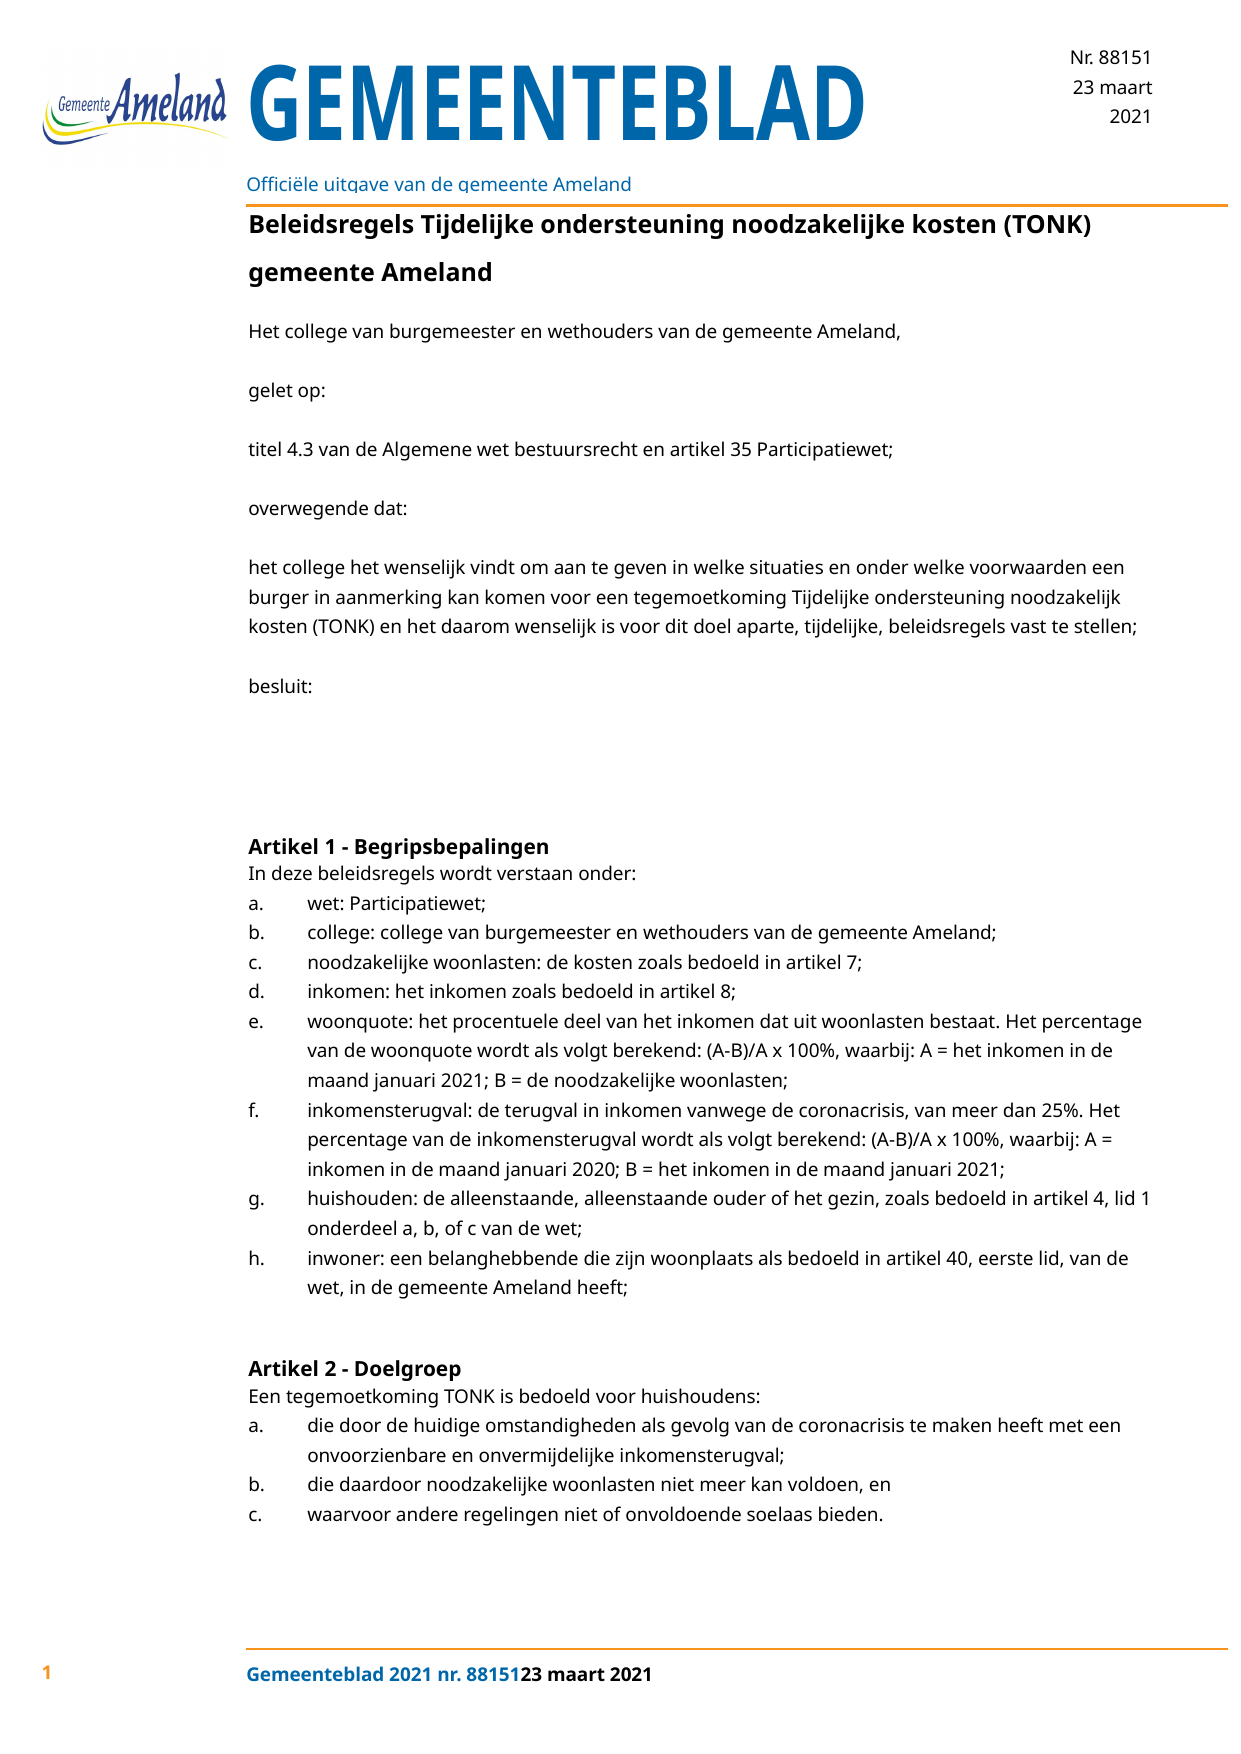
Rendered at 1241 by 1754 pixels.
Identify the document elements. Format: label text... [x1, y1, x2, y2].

text Beleidsregels Tijdelijke ondersteuning noodzakelijke kosten (TONK) gemeente Ameland [248, 207, 1152, 288]
text Artikel 1 - Begripsbepalingen [248, 832, 1152, 860]
text gelet op: [248, 377, 1152, 403]
text overwegende dat: [248, 495, 1152, 521]
list inwoner: een belanghebbende die zijn woonplaats als bedoeld in artikel 40, eerste lid, van de wet, in de gemeente Ameland heeft; [248, 1245, 1152, 1300]
text Het college van burgemeester en wethouders van de gemeente Ameland, [248, 318, 1152, 344]
list college: college van burgemeester en wethouders van de gemeente Ameland; [248, 919, 1152, 945]
text In deze beleidsregels wordt verstaan onder: [248, 860, 1152, 886]
list waarvoor andere regelingen niet of onvoldoende soelaas bieden. [248, 1501, 1152, 1527]
list wet: Participatiewet; [248, 890, 1152, 916]
text Artikel 2 - Doelgroep [248, 1354, 1152, 1383]
text besluit: [248, 673, 1152, 699]
list woonquote: het procentuele deel van het inkomen dat uit woonlasten bestaat. Het percentage van de woonquote wordt als volgt berekend: (A-B)/A x 100%, waarbij: A = het inkomen in de maand januari 2021; B = de noodzakelijke woonlasten; [248, 1008, 1152, 1093]
list die daardoor noodzakelijke woonlasten niet meer kan voldoen, en [248, 1472, 1152, 1497]
text Een tegemoetkoming TONK is bedoeld voor huishoudens: [248, 1383, 1152, 1408]
list noodzakelijke woonlasten: de kosten zoals bedoeld in artikel 7; [248, 949, 1152, 975]
picture [41, 47, 231, 172]
list inkomen: het inkomen zoals bedoeld in artikel 8; [248, 978, 1152, 1004]
text het college het wenselijk vindt om aan te geven in welke situaties en onder welke voorwaarden een burger in aanmerking kan komen voor een tegemoetkoming Tijdelijke ondersteuning noodzakelijk kosten (TONK) en het daarom wenselijk is voor dit doel aparte, tijdelijke, beleidsregels vast te stellen; [248, 554, 1152, 639]
list inkomensterugval: de terugval in inkomen vanwege de coronacrisis, van meer dan 25%. Het percentage van de inkomensterugval wordt als volgt berekend: (A-B)/A x 100%, waarbij: A = inkomen in de maand januari 2020; B = het inkomen in de maand januari 2021; [248, 1097, 1152, 1182]
list huishouden: de alleenstaande, alleenstaande ouder of het gezin, zoals bedoeld in artikel 4, lid 1 onderdeel a, b, of c van de wet; [248, 1186, 1152, 1241]
text titel 4.3 van de Algemene wet bestuursrecht en artikel 35 Participatiewet; [248, 436, 1152, 462]
list die door de huidige omstandigheden als gevolg van de coronacrisis te maken heeft met een onvoorzienbare en onvermijdelijke inkomensterugval; [248, 1412, 1152, 1468]
